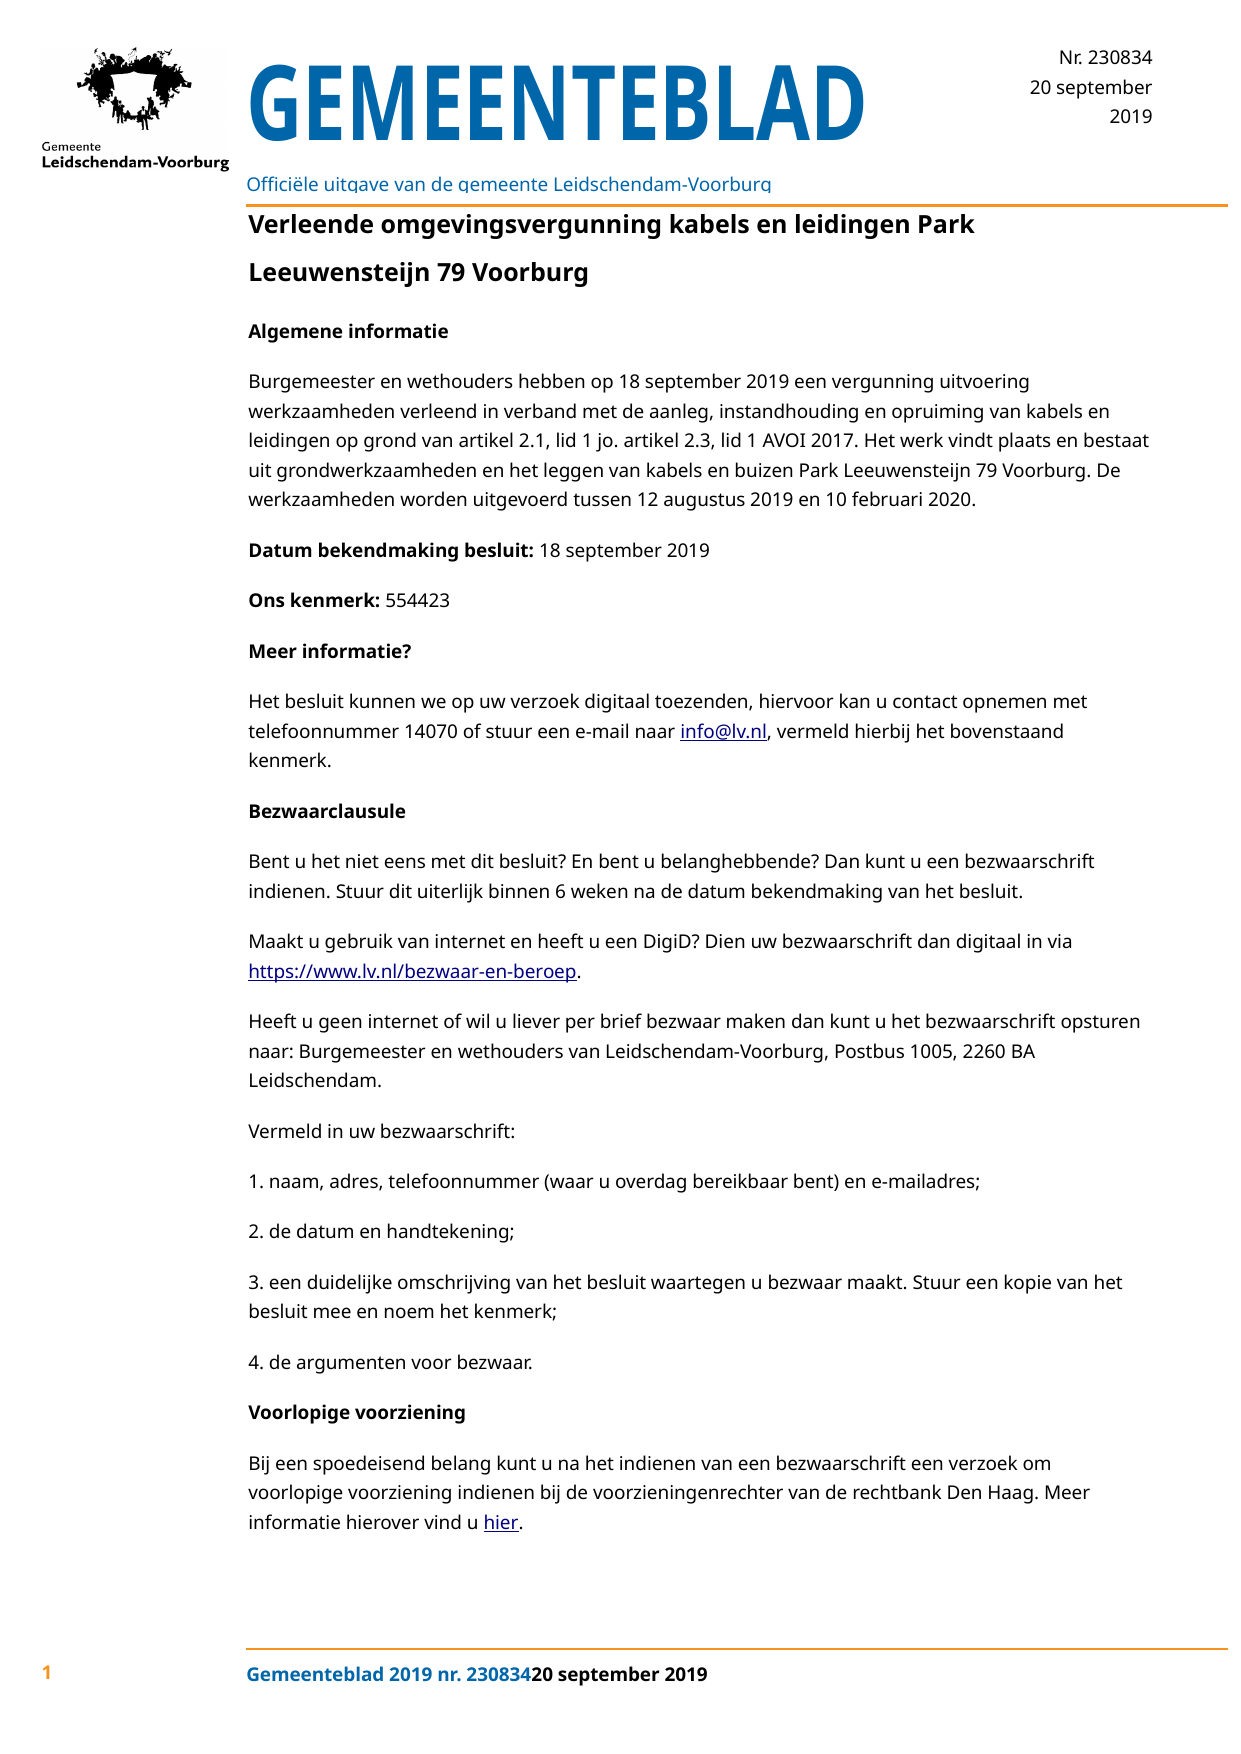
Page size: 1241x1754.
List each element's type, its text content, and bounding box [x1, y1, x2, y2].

text Ons kenmerk: 554423 [248, 587, 1152, 613]
text Voorlopige voorziening [248, 1399, 1152, 1425]
text Bij een spoedeisend belang kunt u na het indienen van een bezwaarschrift een verzoek om voorlopige voorziening indienen bij de voorzieningenrechter van de rechtbank Den Haag. Meer informatie hierover vind u hier. [248, 1450, 1152, 1535]
text Datum bekendmaking besluit: 18 september 2019 [248, 537, 1152, 563]
text Het besluit kunnen we op uw verzoek digitaal toezenden, hiervoor kan u contact opnemen met telefoonnummer 14070 of stuur een e-mail naar info@lv.nl, vermeld hierbij het bovenstaand kenmerk. [248, 688, 1152, 773]
text Meer informatie? [248, 638, 1152, 664]
text 4. de argumenten voor bezwaar. [248, 1349, 1152, 1375]
text 1. naam, adres, telefoonnummer (waar u overdag bereikbaar bent) en e-mailadres; [248, 1168, 1152, 1194]
text Algemene informatie [248, 318, 1152, 344]
text Verleende omgevingsvergunning kabels en leidingen Park Leeuwensteijn 79 Voorburg [248, 207, 1152, 288]
text Vermeld in uw bezwaarschrift: [248, 1118, 1152, 1144]
text 3. een duidelijke omschrijving van het besluit waartegen u bezwaar maakt. Stuur een kopie van het besluit mee en noem het kenmerk; [248, 1269, 1152, 1324]
text Burgemeester en wethouders hebben op 18 september 2019 een vergunning uitvoering werkzaamheden verleend in verband met de aanleg, instandhouding en opruiming van kabels en leidingen op grond van artikel 2.1, lid 1 jo. artikel 2.3, lid 1 AVOI 2017. Het werk vindt plaats en bestaat uit grondwerkzaamheden en het leggen van kabels en buizen Park Leeuwensteijn 79 Voorburg. De werkzaamheden worden uitgevoerd tussen 12 augustus 2019 en 10 februari 2020. [248, 368, 1152, 512]
picture [41, 47, 231, 172]
text 2. de datum en handtekening; [248, 1219, 1152, 1244]
text Bezwaarclausule [248, 798, 1152, 824]
text Maakt u gebruik van internet en heeft u een DigiD? Dien uw bezwaarschrift dan digitaal in via https://www.lv.nl/bezwaar-en-beroep. [248, 928, 1152, 984]
text Bent u het niet eens met dit besluit? En bent u belanghebbende? Dan kunt u een bezwaarschrift indienen. Stuur dit uiterlijk binnen 6 weken na de datum bekendmaking van het besluit. [248, 848, 1152, 904]
text Heeft u geen internet of wil u liever per brief bezwaar maken dan kunt u het bezwaarschrift opsturen naar: Burgemeester en wethouders van Leidschendam-Voorburg, Postbus 1005, 2260 BA Leidschendam. [248, 1008, 1152, 1093]
